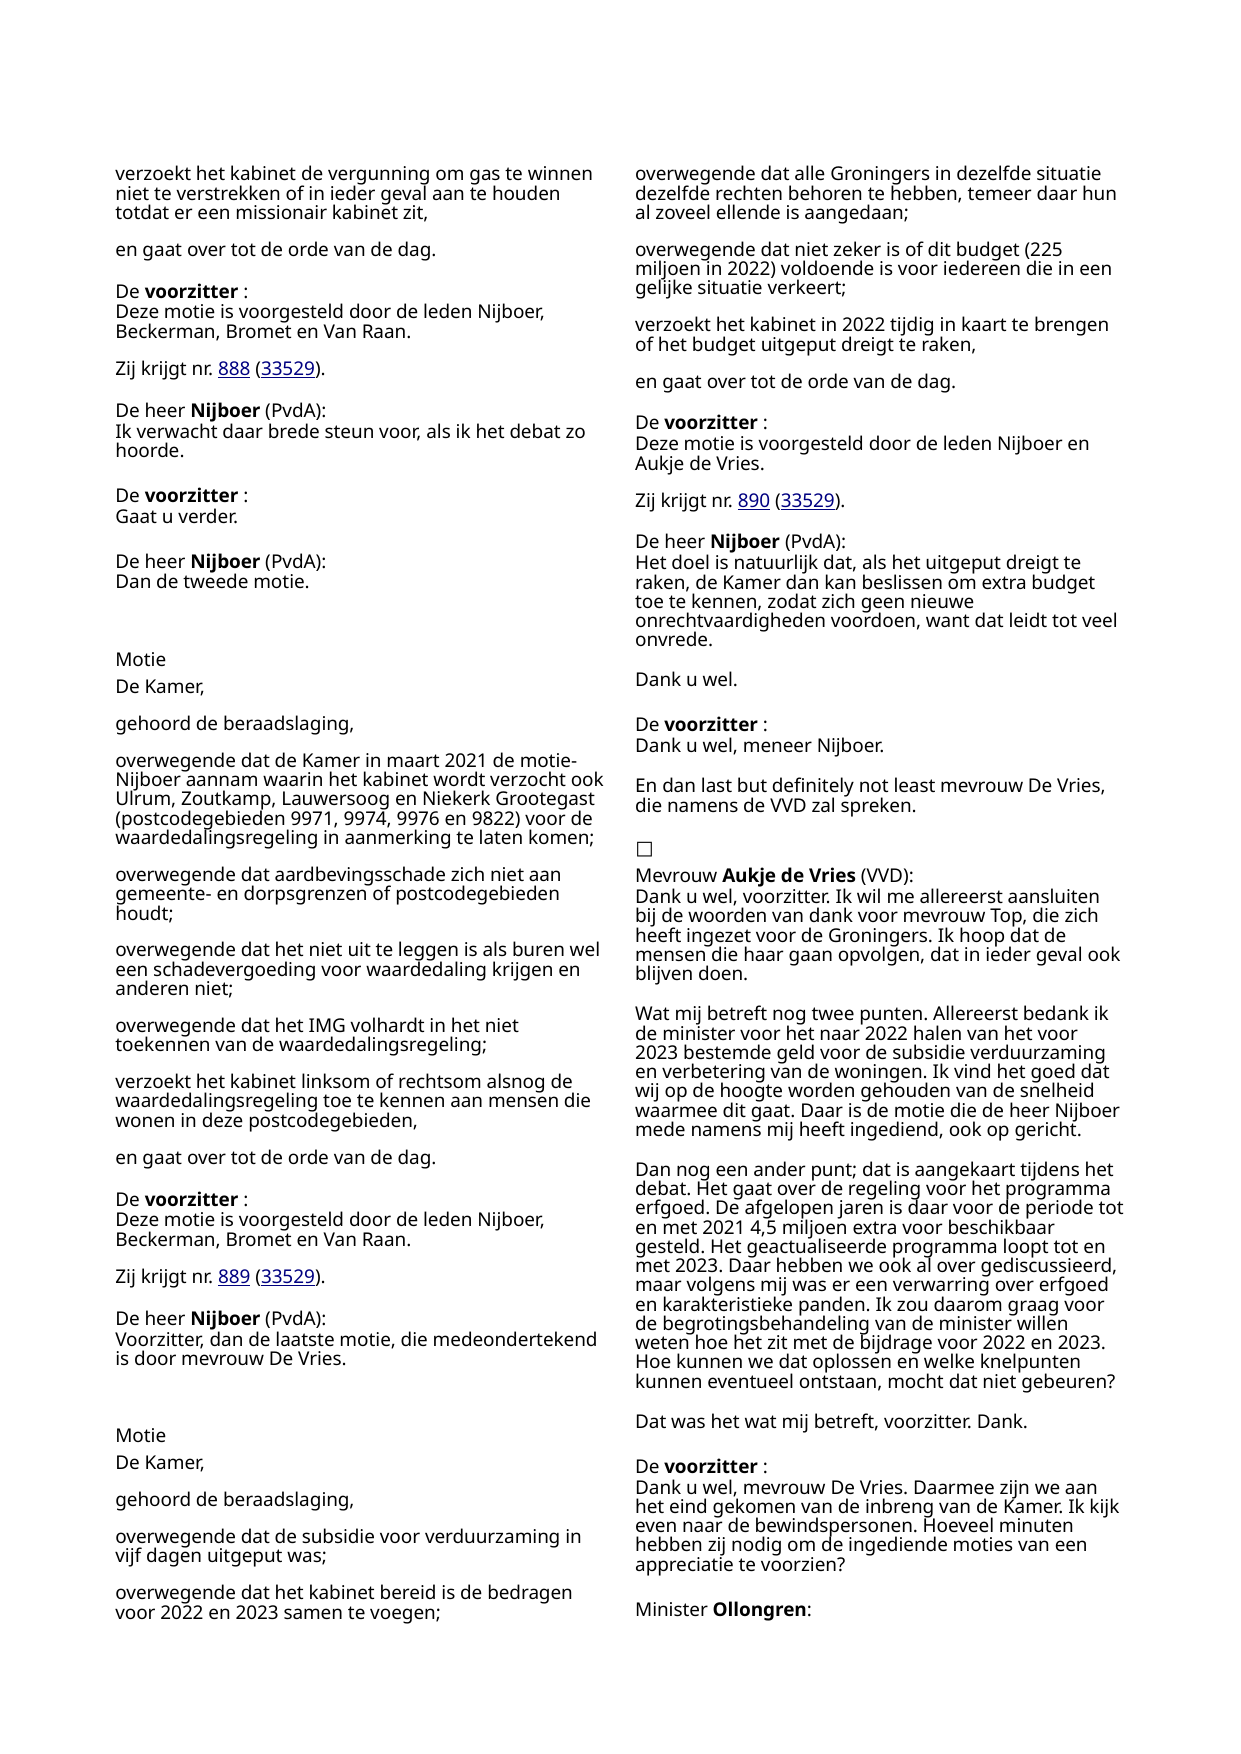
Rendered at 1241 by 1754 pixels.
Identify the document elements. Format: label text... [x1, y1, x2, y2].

text overwegende dat het niet uit te leggen is als buren wel een schadevergoeding voor waardedaling krijgen en anderen niet; [115, 941, 605, 999]
text overwegende dat aardbevingsschade zich niet aan gemeente- en dorpsgrenzen of postcodegebieden houdt; [115, 866, 605, 924]
text Dank u wel. [635, 671, 1125, 691]
text Motie [115, 1422, 605, 1448]
text De heer Nijboer (PvdA): [115, 397, 605, 423]
text De Kamer, [115, 678, 605, 697]
text De voorzitter : [115, 1186, 605, 1211]
text Zij krijgt nr. 889 (33529). [115, 1268, 605, 1287]
text Dank u wel, meneer Nijboer. [635, 737, 1125, 757]
text Dan nog een ander punt; dat is aangekaart tijdens het debat. Het gaat over de regeling voor het programma erfgoed. De afgelopen jaren is daar voor de periode tot en met 2021 4,5 miljoen extra voor beschikbaar gesteld. Het geactualiseerde programma loopt tot en met 2023. Daar hebben we ook al over gediscussieerd, maar volgens mij was er een verwarring over erfgoed en karakteristieke panden. Ik zou daarom graag voor de begrotingsbehandeling van de minister willen weten hoe het zit met de bijdrage voor 2022 en 2023. Hoe kunnen we dat oplossen en welke knelpunten kunnen eventueel ontstaan, mocht dat niet gebeuren? [635, 1161, 1125, 1392]
text overwegende dat alle Groningers in dezelfde situatie dezelfde rechten behoren te hebben, temeer daar hun al zoveel ellende is aangedaan; [635, 165, 1125, 223]
text Dan de tweede motie. [115, 573, 605, 593]
text De Kamer, [115, 1454, 605, 1473]
text De voorzitter : [115, 482, 605, 508]
text ⬜ [635, 837, 1125, 862]
text Zij krijgt nr. 888 (33529). [115, 360, 605, 379]
text De voorzitter : [115, 278, 605, 303]
text De voorzitter : [635, 409, 1125, 435]
text De heer Nijboer (PvdA): [115, 548, 605, 573]
text overwegende dat de subsidie voor verduurzaming in vijf dagen uitgeput was; [115, 1528, 605, 1567]
text Dank u wel, voorzitter. Ik wil me allereerst aansluiten bij de woorden van dank voor mevrouw Top, die zich heeft ingezet voor de Groningers. Ik hoop dat de mensen die haar gaan opvolgen, dat in ieder geval ook blijven doen. [635, 888, 1125, 984]
text gehoord de beraadslaging, [115, 715, 605, 734]
text Zij krijgt nr. 890 (33529). [635, 492, 1125, 511]
text verzoekt het kabinet linksom of rechtsom alsnog de waardedalingsregeling toe te kennen aan mensen die wonen in deze postcodegebieden, [115, 1073, 605, 1131]
text overwegende dat niet zeker is of dit budget (225 miljoen in 2022) voldoende is voor iedereen die in een gelijke situatie verkeert; [635, 241, 1125, 299]
text Deze motie is voorgesteld door de leden Nijboer en Aukje de Vries. [635, 435, 1125, 474]
text Mevrouw Aukje de Vries (VVD): [635, 862, 1125, 888]
text De heer Nijboer (PvdA): [635, 529, 1125, 554]
text De voorzitter : [635, 712, 1125, 737]
text overwegende dat het IMG volhardt in het niet toekennen van de waardedalingsregeling; [115, 1017, 605, 1056]
text En dan last but definitely not least mevrouw De Vries, die namens de VVD zal spreken. [635, 777, 1125, 816]
text De heer Nijboer (PvdA): [115, 1305, 605, 1331]
text verzoekt het kabinet de vergunning om gas te winnen niet te verstrekken of in ieder geval aan te houden totdat er een missionair kabinet zit, [115, 165, 605, 223]
text gehoord de beraadslaging, [115, 1491, 605, 1510]
text Dat was het wat mij betreft, voorzitter. Dank. [635, 1413, 1125, 1432]
text verzoekt het kabinet in 2022 tijdig in kaart te brengen of het budget uitgeput dreigt te raken, [635, 316, 1125, 355]
text Het doel is natuurlijk dat, als het uitgeput dreigt te raken, de Kamer dan kan beslissen om extra budget toe te kennen, zodat zich geen nieuwe onrechtvaardigheden voordoen, want dat leidt tot veel onvrede. [635, 554, 1125, 651]
text Motie [115, 646, 605, 672]
text en gaat over tot de orde van de dag. [635, 373, 1125, 392]
text overwegende dat de Kamer in maart 2021 de motie-Nijboer aannam waarin het kabinet wordt verzocht ook Ulrum, Zoutkamp, Lauwersoog en Niekerk Grootegast (postcodegebieden 9971, 9974, 9976 en 9822) voor de waardedalingsregeling in aanmerking te laten komen; [115, 752, 605, 848]
text overwegende dat het kabinet bereid is de bedragen voor 2022 en 2023 samen te voegen; [115, 1584, 605, 1623]
text Wat mij betreft nog twee punten. Allereerst bedank ik de minister voor het naar 2022 halen van het voor 2023 bestemde geld voor de subsidie verduurzaming en verbetering van de woningen. Ik vind het goed dat wij op de hoogte worden gehouden van de snelheid waarmee dit gaat. Daar is de motie die de heer Nijboer mede namens mij heeft ingediend, ook op gericht. [635, 1005, 1125, 1140]
text Dank u wel, mevrouw De Vries. Daarmee zijn we aan het eind gekomen van de inbreng van de Kamer. Ik kijk even naar de bewindspersonen. Hoeveel minuten hebben zij nodig om de ingediende moties van een appreciatie te voorzien? [635, 1479, 1125, 1575]
text Ik verwacht daar brede steun voor, als ik het debat zo hoorde. [115, 423, 605, 461]
text Voorzitter, dan de laatste motie, die medeondertekend is door mevrouw De Vries. [115, 1331, 605, 1369]
text De voorzitter : [635, 1453, 1125, 1479]
text Deze motie is voorgesteld door de leden Nijboer, Beckerman, Bromet en Van Raan. [115, 1211, 605, 1250]
text en gaat over tot de orde van de dag. [115, 241, 605, 260]
text Deze motie is voorgesteld door de leden Nijboer, Beckerman, Bromet en Van Raan. [115, 303, 605, 342]
text Minister Ollongren: [635, 1596, 1125, 1622]
text en gaat over tot de orde van de dag. [115, 1149, 605, 1168]
text Gaat u verder. [115, 508, 605, 527]
